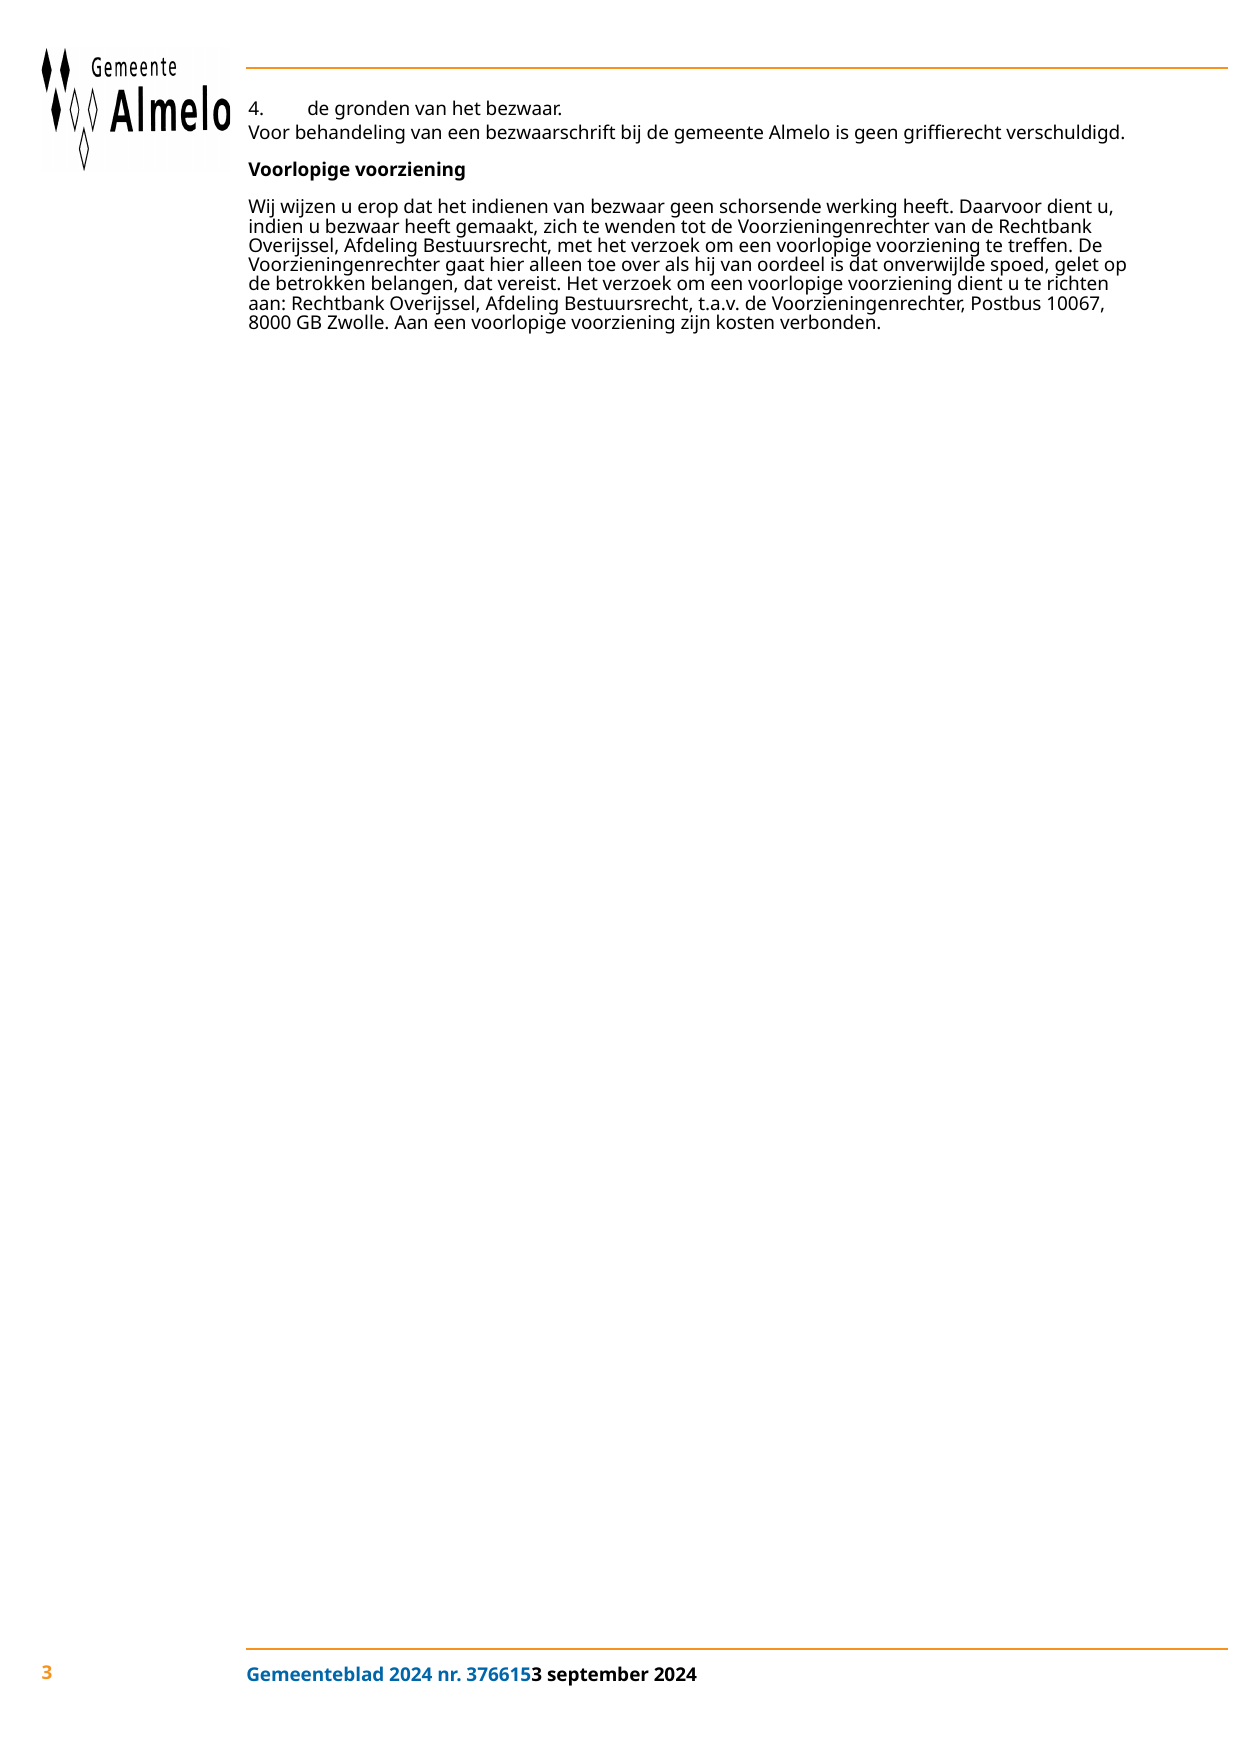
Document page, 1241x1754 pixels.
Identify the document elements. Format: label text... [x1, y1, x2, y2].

text Wij wijzen u erop dat het indienen van bezwaar geen schorsende werking heeft. Daarvoor dient u, indien u bezwaar heeft gemaakt, zich te wenden tot de Voorzieningenrechter van de Rechtbank Overijssel, Afdeling Bestuursrecht, met het verzoek om een voorlopige voorziening te treffen. De Voorzieningenrechter gaat hier alleen toe over als hij van oordeel is dat onverwijlde spoed, gelet op de betrokken belangen, dat vereist. Het verzoek om een voorlopige voorziening dient u te richten aan: Rechtbank Overijssel, Afdeling Bestuursrecht, t.a.v. de Voorzieningenrechter, Postbus 10067, 8000 GB Zwolle. Aan een voorlopige voorziening zijn kosten verbonden. [248, 198, 1152, 333]
text Voorlopige voorziening [248, 161, 1152, 181]
text Voor behandeling van een bezwaarschrift bij de gemeente Almelo is geen griffierecht verschuldigd. [248, 124, 1152, 144]
list de gronden van het bezwaar. [248, 95, 1152, 121]
picture [41, 47, 231, 172]
